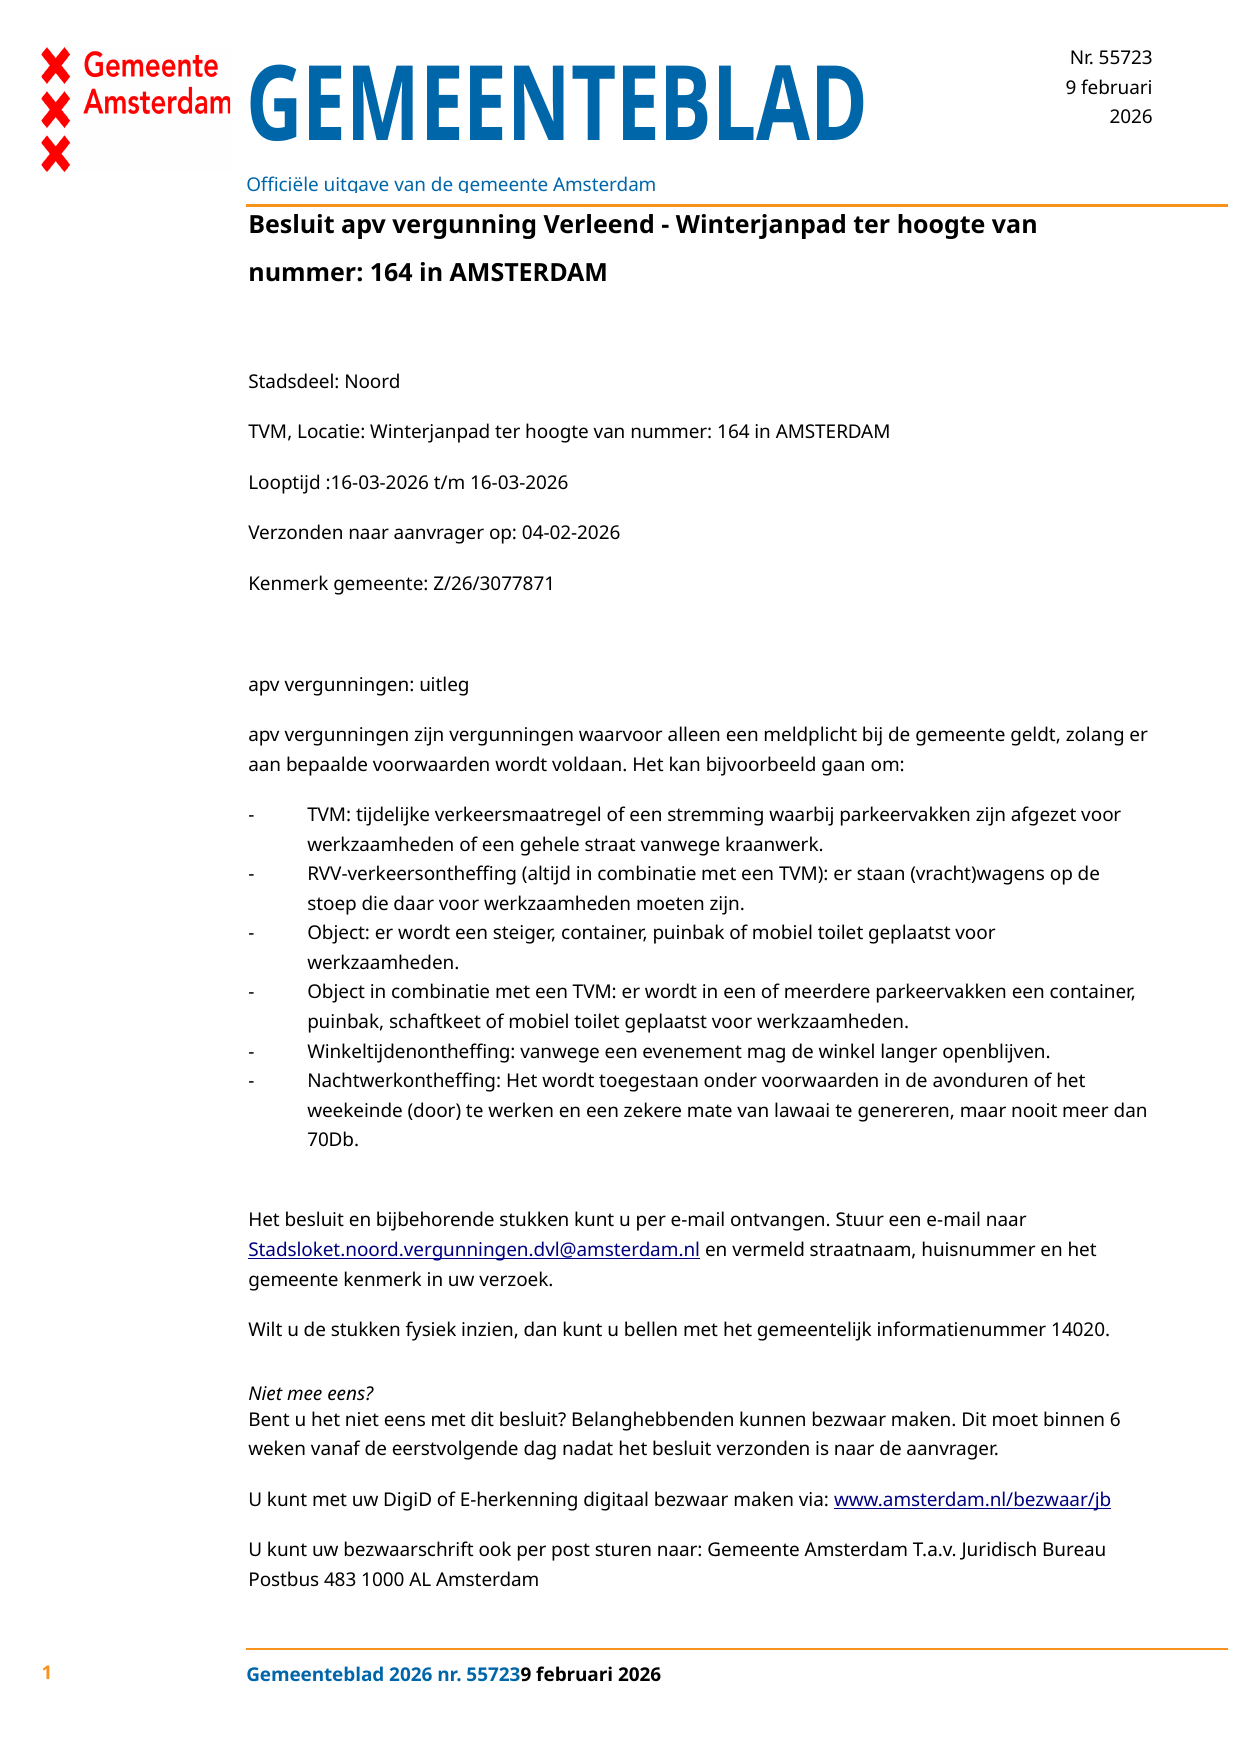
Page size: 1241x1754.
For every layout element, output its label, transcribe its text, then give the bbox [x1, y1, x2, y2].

list Object: er wordt een steiger, container, puinbak of mobiel toilet geplaatst voor werkzaamheden. [248, 919, 1152, 975]
text Bent u het niet eens met dit besluit? Belanghebbenden kunnen bezwaar maken. Dit moet binnen 6 weken vanaf de eerstvolgende dag nadat het besluit verzonden is naar de aanvrager. [248, 1406, 1152, 1461]
text Kenmerk gemeente: Z/26/3077871 [248, 570, 1152, 596]
list Nachtwerkontheffing: Het wordt toegestaan onder voorwaarden in de avonduren of het weekeinde (door) te werken en een zekere mate van lawaai te genereren, maar nooit meer dan 70Db. [248, 1067, 1152, 1152]
text apv vergunningen zijn vergunningen waarvoor alleen een meldplicht bij de gemeente geldt, zolang er aan bepaalde voorwaarden wordt voldaan. Het kan bijvoorbeeld gaan om: [248, 721, 1152, 777]
list Winkeltijdenontheffing: vanwege een evenement mag de winkel langer openblijven. [248, 1038, 1152, 1064]
text U kunt met uw DigiD of E-herkenning digitaal bezwaar maken via: www.amsterdam.nl/bezwaar/jb [248, 1486, 1152, 1512]
text U kunt uw bezwaarschrift ook per post sturen naar: Gemeente Amsterdam T.a.v. Juridisch Bureau Postbus 483 1000 AL Amsterdam [248, 1536, 1152, 1592]
text Wilt u de stukken fysiek inzien, dan kunt u bellen met het gemeentelijk informatienummer 14020. [248, 1316, 1152, 1342]
list TVM: tijdelijke verkeersmaatregel of een stremming waarbij parkeervakken zijn afgezet voor werkzaamheden of een gehele straat vanwege kraanwerk. [248, 801, 1152, 857]
list Object in combinatie met een TVM: er wordt in een of meerdere parkeervakken een container, puinbak, schaftkeet of mobiel toilet geplaatst voor werkzaamheden. [248, 979, 1152, 1034]
text Besluit apv vergunning Verleend - Winterjanpad ter hoogte van nummer: 164 in AMSTERDAM [248, 207, 1152, 288]
text TVM, Locatie: Winterjanpad ter hoogte van nummer: 164 in AMSTERDAM [248, 419, 1152, 444]
text Stadsdeel: Noord [248, 368, 1152, 394]
text Het besluit en bijbehorende stukken kunt u per e-mail ontvangen. Stuur een e-mail naar Stadsloket.noord.vergunningen.dvl@amsterdam.nl en vermeld straatnaam, huisnummer en het gemeente kenmerk in uw verzoek. [248, 1207, 1152, 1292]
text Niet mee eens? [248, 1380, 1152, 1406]
text Looptijd :16-03-2026 t/m 16-03-2026 [248, 469, 1152, 495]
text Verzonden naar aanvrager op: 04-02-2026 [248, 519, 1152, 545]
picture [41, 47, 231, 172]
text apv vergunningen: uitleg [248, 671, 1152, 697]
list RVV-verkeersontheffing (altijd in combinatie met een TVM): er staan (vracht)wagens op de stoep die daar voor werkzaamheden moeten zijn. [248, 860, 1152, 916]
